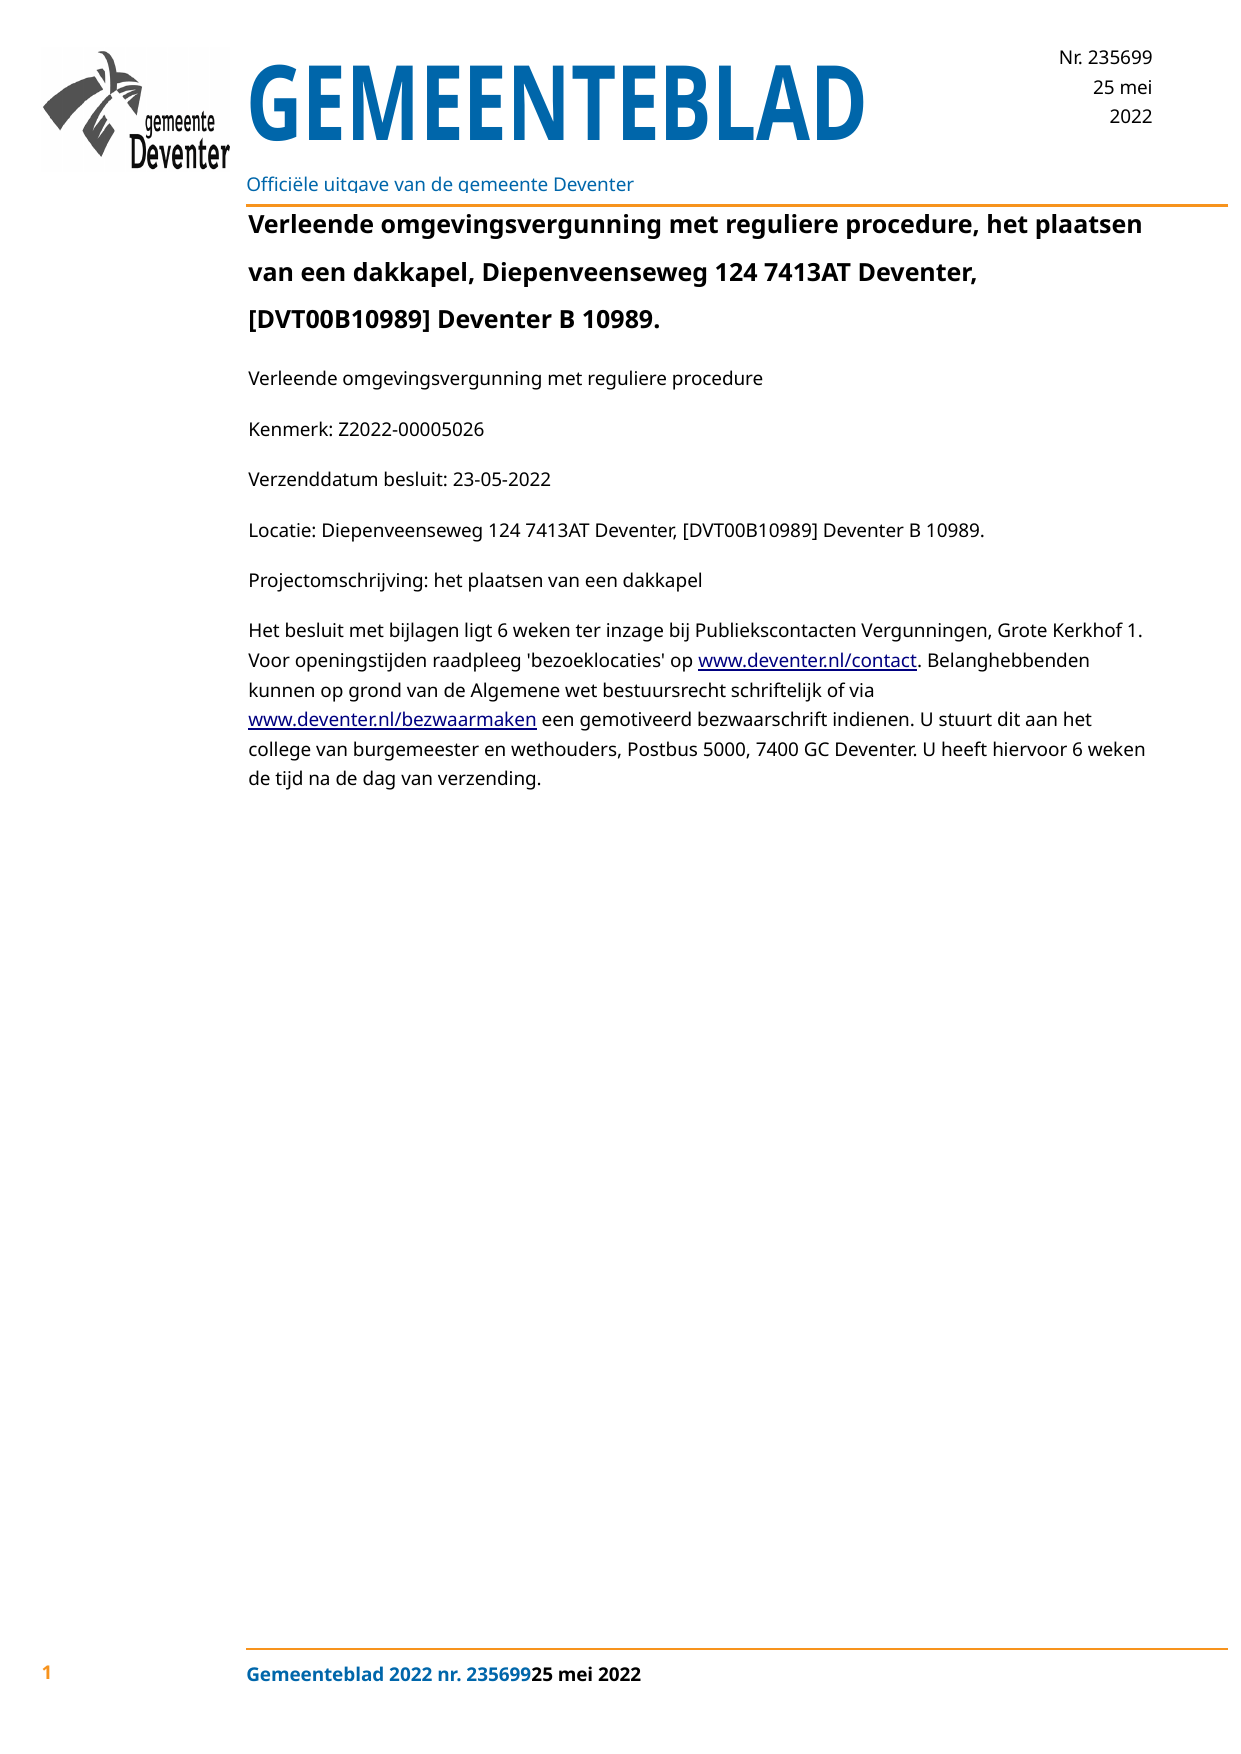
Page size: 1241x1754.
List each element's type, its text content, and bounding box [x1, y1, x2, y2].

text Verleende omgevingsvergunning met reguliere procedure, het plaatsen van een dakkapel, Diepenveenseweg 124 7413AT Deventer, [DVT00B10989] Deventer B 10989. [248, 207, 1152, 336]
text Locatie: Diepenveenseweg 124 7413AT Deventer, [DVT00B10989] Deventer B 10989. [248, 517, 1152, 542]
text Projectomschrijving: het plaatsen van een dakkapel [248, 567, 1152, 593]
text Verzenddatum besluit: 23-05-2022 [248, 466, 1152, 492]
picture [41, 47, 231, 172]
text Verleende omgevingsvergunning met reguliere procedure [248, 366, 1152, 391]
text Het besluit met bijlagen ligt 6 weken ter inzage bij Publiekscontacten Vergunningen, Grote Kerkhof 1. Voor openingstijden raadpleeg 'bezoeklocaties' op www.deventer.nl/contact. Belanghebbenden kunnen op grond van de Algemene wet bestuursrecht schriftelijk of via www.deventer.nl/bezwaarmaken een gemotiveerd bezwaarschrift indienen. U stuurt dit aan het college van burgemeester en wethouders, Postbus 5000, 7400 GC Deventer. U heeft hiervoor 6 weken de tijd na de dag van verzending. [248, 618, 1152, 791]
text Kenmerk: Z2022-00005026 [248, 416, 1152, 442]
